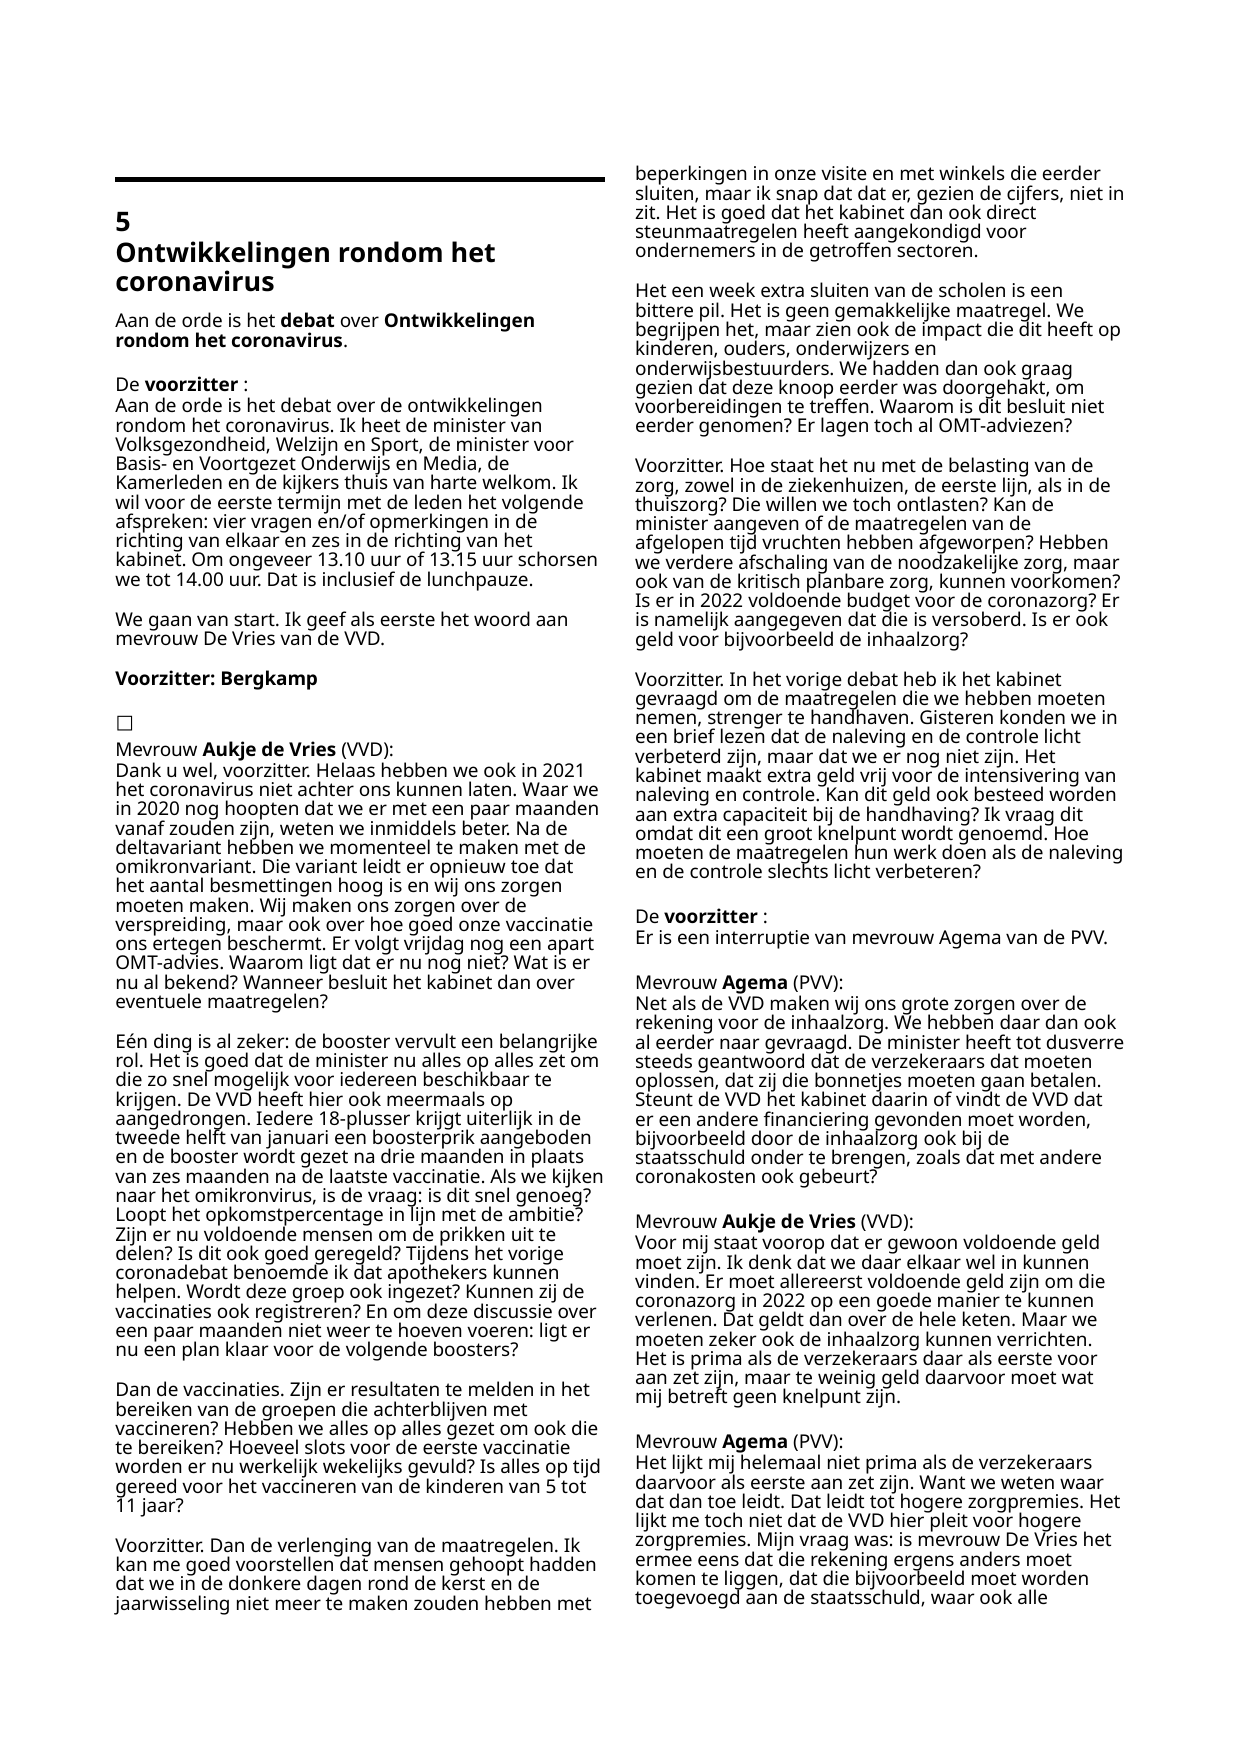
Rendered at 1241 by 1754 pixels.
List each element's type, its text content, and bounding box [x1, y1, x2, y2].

text Mevrouw Aukje de Vries (VVD): [635, 1209, 1125, 1234]
text Mevrouw Agema (PVV): [635, 969, 1125, 995]
text beperkingen in onze visite en met winkels die eerder sluiten, maar ik snap dat dat er, gezien de cijfers, niet in zit. Het is goed dat het kabinet dan ook direct steunmaatregelen heeft aangekondigd voor ondernemers in de getroffen sectoren. [635, 165, 1125, 262]
text Net als de VVD maken wij ons grote zorgen over de rekening voor de inhaalzorg. We hebben daar dan ook al eerder naar gevraagd. De minister heeft tot dusverre steeds geantwoord dat de verzekeraars dat moeten oplossen, dat zij die bonnetjes moeten gaan betalen. Steunt de VVD het kabinet daarin of vindt de VVD dat er een andere financiering gevonden moet worden, bijvoorbeeld door de inhaalzorg ook bij de staatsschuld onder te brengen, zoals dat met andere coronakosten ook gebeurt? [635, 995, 1125, 1188]
text ⬜ [115, 710, 605, 736]
text Dank u wel, voorzitter. Helaas hebben we ook in 2021 het coronavirus niet achter ons kunnen laten. Waar we in 2020 nog hoopten dat we er met een paar maanden vanaf zouden zijn, weten we inmiddels beter. Na de deltavariant hebben we momenteel te maken met de omikronvariant. Die variant leidt er opnieuw toe dat het aantal besmettingen hoog is en wij ons zorgen moeten maken. Wij maken ons zorgen over de verspreiding, maar ook over hoe goed onze vaccinatie ons ertegen beschermt. Er volgt vrijdag nog een apart OMT-advies. Waarom ligt dat er nu nog niet? Wat is er nu al bekend? Wanneer besluit het kabinet dan over eventuele maatregelen? [115, 762, 605, 1012]
text Voorzitter. Hoe staat het nu met de belasting van de zorg, zowel in de ziekenhuizen, de eerste lijn, als in de thuiszorg? Die willen we toch ontlasten? Kan de minister aangeven of de maatregelen van de afgelopen tijd vruchten hebben afgeworpen? Hebben we verdere afschaling van de noodzakelijke zorg, maar ook van de kritisch planbare zorg, kunnen voorkomen? Is er in 2022 voldoende budget voor de coronazorg? Er is namelijk aangegeven dat die is versoberd. Is er ook geld voor bijvoorbeeld de inhaalzorg? [635, 457, 1125, 650]
text Dan de vaccinaties. Zijn er resultaten te melden in het bereiken van de groepen die achterblijven met vaccineren? Hebben we alles op alles gezet om ook die te bereiken? Hoeveel slots voor de eerste vaccinatie worden er nu werkelijk wekelijks gevuld? Is alles op tijd gereed voor het vaccineren van de kinderen van 5 tot 11 jaar? [115, 1381, 605, 1516]
text Voorzitter. Dan de verlenging van de maatregelen. Ik kan me goed voorstellen dat mensen gehoopt hadden dat we in de donkere dagen rond de kerst en de jaarwisseling niet meer te maken zouden hebben met [115, 1537, 605, 1614]
text De voorzitter : [115, 372, 605, 397]
text Ontwikkelingen rondom het coronavirus [115, 239, 605, 312]
text Het een week extra sluiten van de scholen is een bittere pil. Het is geen gemakkelijke maatregel. We begrijpen het, maar zien ook de impact die dit heeft op kinderen, ouders, onderwijzers en onderwijsbestuurders. We hadden dan ook graag gezien dat deze knoop eerder was doorgehakt, om voorbereidingen te treffen. Waarom is dit besluit niet eerder genomen? Er lagen toch al OMT-adviezen? [635, 282, 1125, 437]
text We gaan van start. Ik geef als eerste het woord aan mevrouw De Vries van de VVD. [115, 611, 605, 649]
text De voorzitter : [635, 903, 1125, 929]
text Mevrouw Agema (PVV): [635, 1429, 1125, 1454]
text Eén ding is al zeker: de booster vervult een belangrijke rol. Het is goed dat de minister nu alles op alles zet om die zo snel mogelijk voor iedereen beschikbaar te krijgen. De VVD heeft hier ook meermaals op aangedrongen. Iedere 18-plusser krijgt uiterlijk in de tweede helft van januari een boosterprik aangeboden en de booster wordt gezet na drie maanden in plaats van zes maanden na de laatste vaccinatie. Als we kijken naar het omikronvirus, is de vraag: is dit snel genoeg? Loopt het opkomstpercentage in lijn met de ambitie? Zijn er nu voldoende mensen om de prikken uit te delen? Is dit ook goed geregeld? Tijdens het vorige coronadebat benoemde ik dat apothekers kunnen helpen. Wordt deze groep ook ingezet? Kunnen zij de vaccinaties ook registreren? En om deze discussie over een paar maanden niet weer te hoeven voeren: ligt er nu een plan klaar voor de volgende boosters? [115, 1033, 605, 1361]
text Voorzitter: Bergkamp [115, 670, 605, 689]
text Het lijkt mij helemaal niet prima als de verzekeraars daarvoor als eerste aan zet zijn. Want we weten waar dat dan toe leidt. Dat leidt tot hogere zorgpremies. Het lijkt me toch niet dat de VVD hier pleit voor hogere zorgpremies. Mijn vraag was: is mevrouw De Vries het ermee eens dat die rekening ergens anders moet komen te liggen, dat die bijvoorbeeld moet worden toegevoegd aan de staatsschuld, waar ook alle [635, 1454, 1125, 1608]
text Aan de orde is het debat over de ontwikkelingen rondom het coronavirus. Ik heet de minister van Volksgezondheid, Welzijn en Sport, de minister voor Basis- en Voortgezet Onderwijs en Media, de Kamerleden en de kijkers thuis van harte welkom. Ik wil voor de eerste termijn met de leden het volgende afspreken: vier vragen en/of opmerkingen in de richting van elkaar en zes in de richting van het kabinet. Om ongeveer 13.10 uur of 13.15 uur schorsen we tot 14.00 uur. Dat is inclusief de lunchpauze. [115, 397, 605, 590]
text Mevrouw Aukje de Vries (VVD): [115, 736, 605, 762]
text Er is een interruptie van mevrouw Agema van de PVV. [635, 929, 1125, 948]
text 5 [115, 203, 605, 239]
text Voorzitter. In het vorige debat heb ik het kabinet gevraagd om de maatregelen die we hebben moeten nemen, strenger te handhaven. Gisteren konden we in een brief lezen dat de naleving en de controle licht verbeterd zijn, maar dat we er nog niet zijn. Het kabinet maakt extra geld vrij voor de intensivering van naleving en controle. Kan dit geld ook besteed worden aan extra capaciteit bij de handhaving? Ik vraag dit omdat dit een groot knelpunt wordt genoemd. Hoe moeten de maatregelen hun werk doen als de naleving en de controle slechts licht verbeteren? [635, 671, 1125, 883]
text Aan de orde is het debat over Ontwikkelingen rondom het coronavirus. [115, 312, 605, 351]
text Voor mij staat voorop dat er gewoon voldoende geld moet zijn. Ik denk dat we daar elkaar wel in kunnen vinden. Er moet allereerst voldoende geld zijn om die coronazorg in 2022 op een goede manier te kunnen verlenen. Dat geldt dan over de hele keten. Maar we moeten zeker ook de inhaalzorg kunnen verrichten. Het is prima als de verzekeraars daar als eerste voor aan zet zijn, maar te weinig geld daarvoor moet wat mij betreft geen knelpunt zijn. [635, 1234, 1125, 1408]
